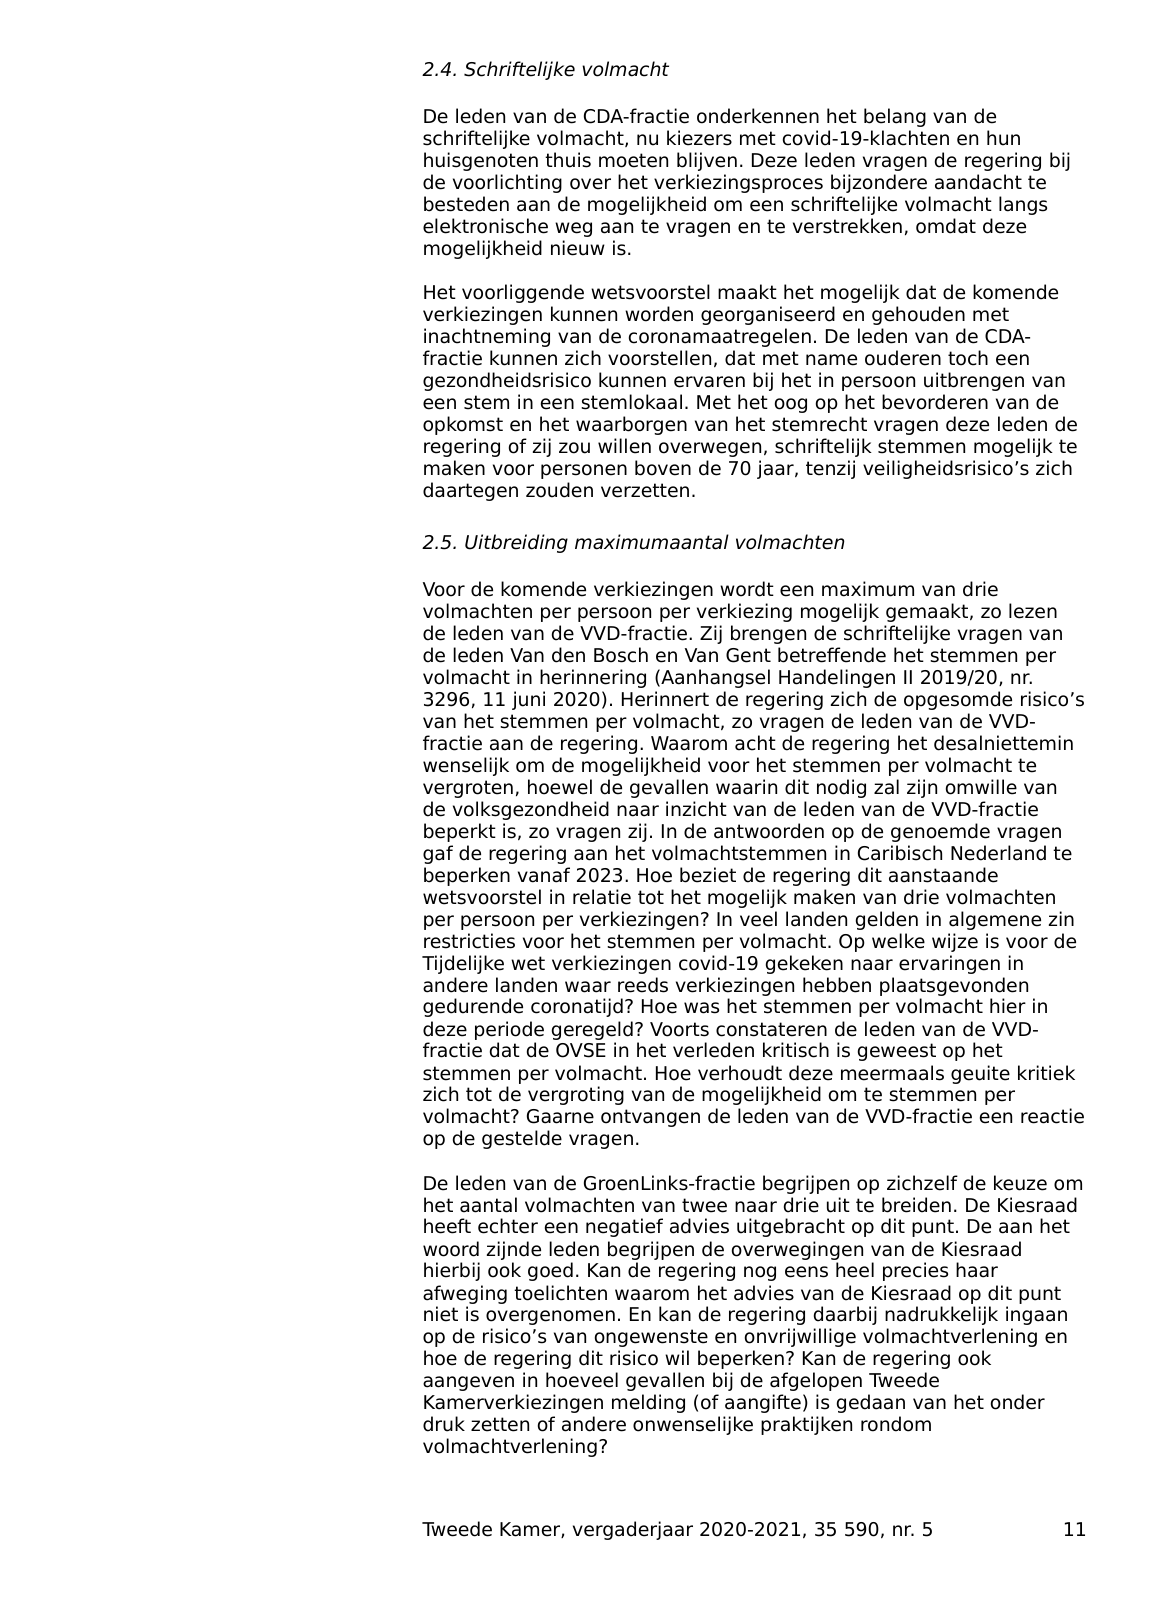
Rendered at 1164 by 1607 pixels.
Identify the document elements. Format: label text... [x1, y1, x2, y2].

subtitle 2.4. Schriftelijke volmacht [422, 59, 1087, 81]
subtitle 2.5. Uitbreiding maximumaantal volmachten [422, 532, 1087, 554]
text De leden van de CDA-fractie onderkennen het belang van de schriftelijke volmacht, nu kiezers met covid-19-klachten en hun huisgenoten thuis moeten blijven. Deze leden vragen de regering bij de voorlichting over het verkiezingsproces bijzondere aandacht te besteden aan de mogelijkheid om een schriftelijke volmacht langs elektronische weg aan te vragen en te verstrekken, omdat deze mogelijkheid nieuw is. [422, 106, 1087, 260]
text De leden van de GroenLinks-fractie begrijpen op zichzelf de keuze om het aantal volmachten van twee naar drie uit te breiden. De Kiesraad heeft echter een negatief advies uitgebracht op dit punt. De aan het woord zijnde leden begrijpen de overwegingen van de Kiesraad hierbij ook goed. Kan de regering nog eens heel precies haar afweging toelichten waarom het advies van de Kiesraad op dit punt niet is overgenomen. En kan de regering daarbij nadrukkelijk ingaan op de risico’s van ongewenste en onvrijwillige volmachtverlening en hoe de regering dit risico wil beperken? Kan de regering ook aangeven in hoeveel gevallen bij de afgelopen Tweede Kamerverkiezingen melding (of aangifte) is gedaan van het onder druk zetten of andere onwenselijke praktijken rondom volmachtverlening? [422, 1172, 1087, 1458]
text Voor de komende verkiezingen wordt een maximum van drie volmachten per persoon per verkiezing mogelijk gemaakt, zo lezen de leden van de VVD-fractie. Zij brengen de schriftelijke vragen van de leden Van den Bosch en Van Gent betreffende het stemmen per volmacht in herinnering (Aanhangsel Handelingen II 2019/20, nr. 3296, 11 juni 2020). Herinnert de regering zich de opgesomde risico’s van het stemmen per volmacht, zo vragen de leden van de VVD-fractie aan de regering. Waarom acht de regering het desalniettemin wenselijk om de mogelijkheid voor het stemmen per volmacht te vergroten, hoewel de gevallen waarin dit nodig zal zijn omwille van de volksgezondheid naar inzicht van de leden van de VVD-fractie beperkt is, zo vragen zij. In de antwoorden op de genoemde vragen gaf de regering aan het volmachtstemmen in Caribisch Nederland te beperken vanaf 2023. Hoe beziet de regering dit aanstaande wetsvoorstel in relatie tot het mogelijk maken van drie volmachten per persoon per verkiezingen? In veel landen gelden in algemene zin restricties voor het stemmen per volmacht. Op welke wijze is voor de Tijdelijke wet verkiezingen covid-19 gekeken naar ervaringen in andere landen waar reeds verkiezingen hebben plaatsgevonden gedurende coronatijd? Hoe was het stemmen per volmacht hier in deze periode geregeld? Voorts constateren de leden van de VVD-fractie dat de OVSE in het verleden kritisch is geweest op het stemmen per volmacht. Hoe verhoudt deze meermaals geuite kritiek zich tot de vergroting van de mogelijkheid om te stemmen per volmacht? Gaarne ontvangen de leden van de VVD-fractie een reactie op de gestelde vragen. [422, 579, 1087, 1150]
text Het voorliggende wetsvoorstel maakt het mogelijk dat de komende verkiezingen kunnen worden georganiseerd en gehouden met inachtneming van de coronamaatregelen. De leden van de CDA-fractie kunnen zich voorstellen, dat met name ouderen toch een gezondheidsrisico kunnen ervaren bij het in persoon uitbrengen van een stem in een stemlokaal. Met het oog op het bevorderen van de opkomst en het waarborgen van het stemrecht vragen deze leden de regering of zij zou willen overwegen, schriftelijk stemmen mogelijk te maken voor personen boven de 70 jaar, tenzij veiligheidsrisico’s zich daartegen zouden verzetten. [422, 282, 1087, 502]
